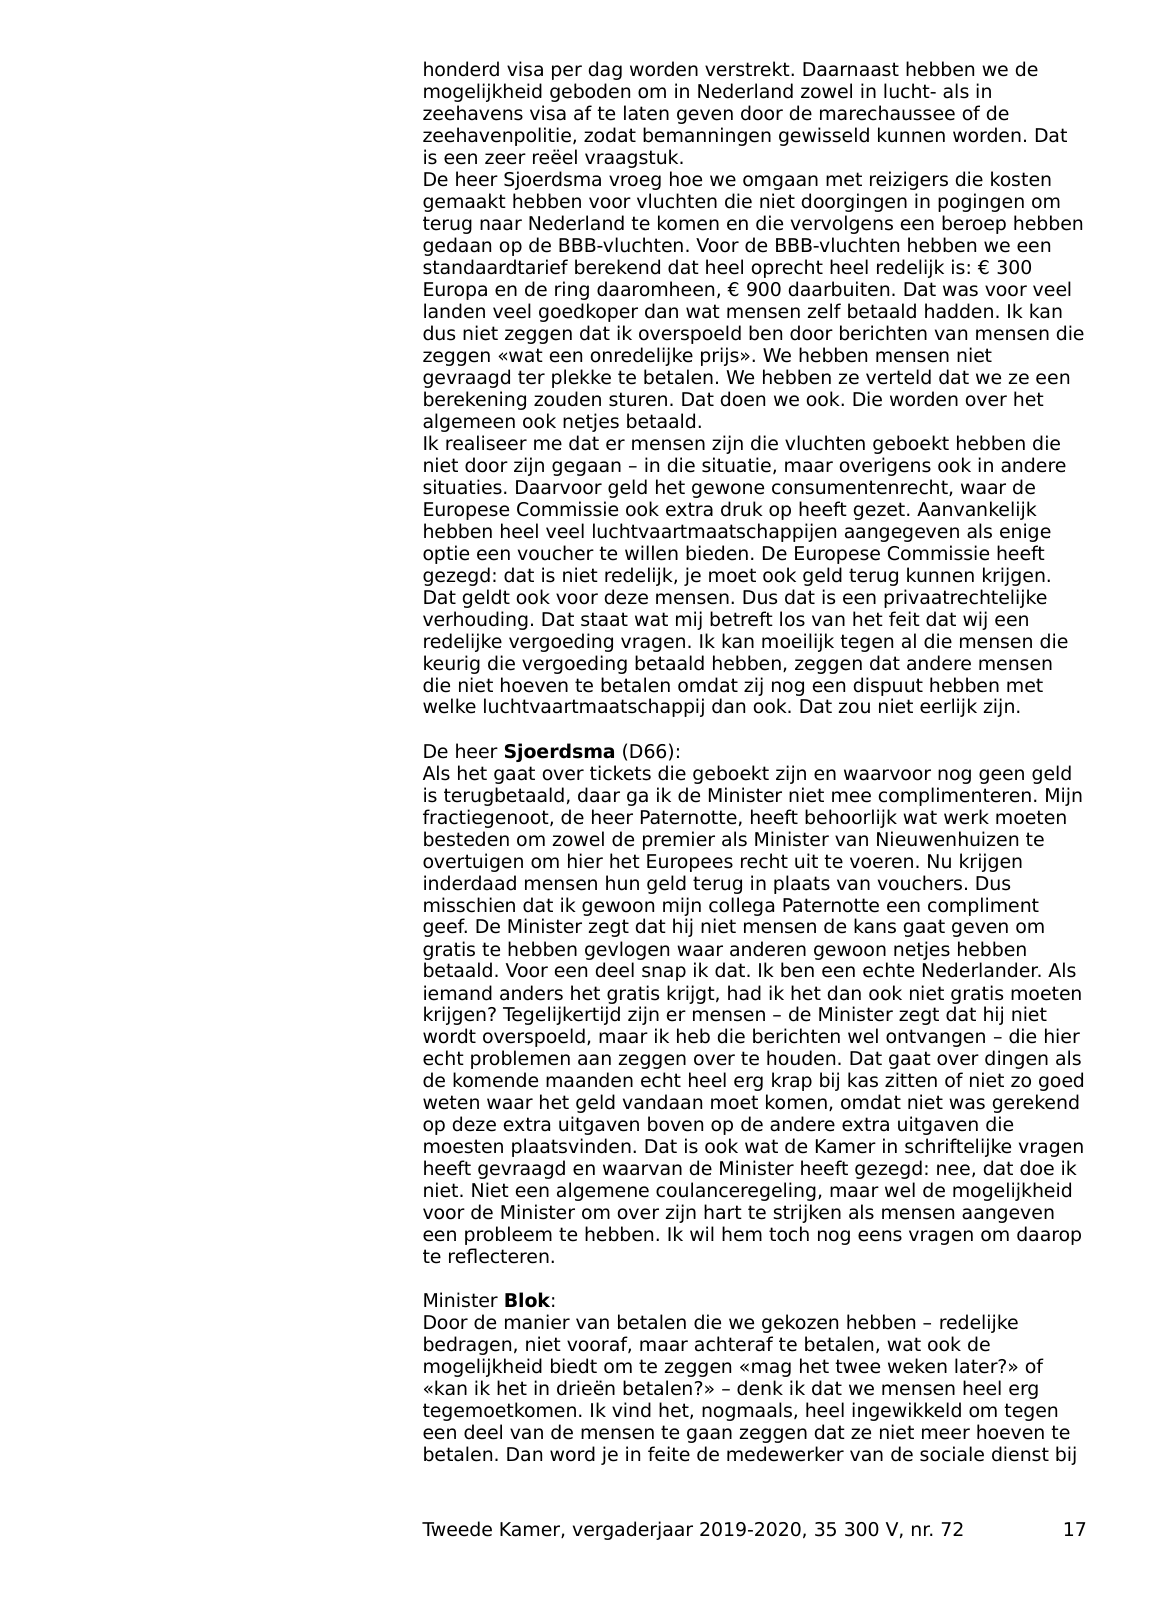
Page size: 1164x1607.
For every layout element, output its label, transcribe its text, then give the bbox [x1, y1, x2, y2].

text Ik realiseer me dat er mensen zijn die vluchten geboekt hebben die niet door zijn gegaan – in die situatie, maar overigens ook in andere situaties. Daarvoor geld het gewone consumentenrecht, waar de Europese Commissie ook extra druk op heeft gezet. Aanvankelijk hebben heel veel luchtvaartmaatschappijen aangegeven als enige optie een voucher te willen bieden. De Europese Commissie heeft gezegd: dat is niet redelijk, je moet ook geld terug kunnen krijgen. Dat geldt ook voor deze mensen. Dus dat is een privaatrechtelijke verhouding. Dat staat wat mij betreft los van het feit dat wij een redelijke vergoeding vragen. Ik kan moeilijk tegen al die mensen die keurig die vergoeding betaald hebben, zeggen dat andere mensen die niet hoeven te betalen omdat zij nog een dispuut hebben met welke luchtvaartmaatschappij dan ook. Dat zou niet eerlijk zijn. [422, 433, 1087, 718]
text De heer Sjoerdsma (D66): [422, 741, 1087, 763]
text Door de manier van betalen die we gekozen hebben – redelijke bedragen, niet vooraf, maar achteraf te betalen, wat ook de mogelijkheid biedt om te zeggen «mag het twee weken later?» of «kan ik het in drieën betalen?» – denk ik dat we mensen heel erg tegemoetkomen. Ik vind het, nogmaals, heel ingewikkeld om tegen een deel van de mensen te gaan zeggen dat ze niet meer hoeven te betalen. Dan word je in feite de medewerker van de sociale dienst bij [422, 1312, 1087, 1466]
text Als het gaat over tickets die geboekt zijn en waarvoor nog geen geld is terugbetaald, daar ga ik de Minister niet mee complimenteren. Mijn fractiegenoot, de heer Paternotte, heeft behoorlijk wat werk moeten besteden om zowel de premier als Minister van Nieuwenhuizen te overtuigen om hier het Europees recht uit te voeren. Nu krijgen inderdaad mensen hun geld terug in plaats van vouchers. Dus misschien dat ik gewoon mijn collega Paternotte een compliment geef. De Minister zegt dat hij niet mensen de kans gaat geven om gratis te hebben gevlogen waar anderen gewoon netjes hebben betaald. Voor een deel snap ik dat. Ik ben een echte Nederlander. Als iemand anders het gratis krijgt, had ik het dan ook niet gratis moeten krijgen? Tegelijkertijd zijn er mensen – de Minister zegt dat hij niet wordt overspoeld, maar ik heb die berichten wel ontvangen – die hier echt problemen aan zeggen over te houden. Dat gaat over dingen als de komende maanden echt heel erg krap bij kas zitten of niet zo goed weten waar het geld vandaan moet komen, omdat niet was gerekend op deze extra uitgaven boven op de andere extra uitgaven die moesten plaatsvinden. Dat is ook wat de Kamer in schriftelijke vragen heeft gevraagd en waarvan de Minister heeft gezegd: nee, dat doe ik niet. Niet een algemene coulanceregeling, maar wel de mogelijkheid voor de Minister om over zijn hart te strijken als mensen aangeven een probleem te hebben. Ik wil hem toch nog eens vragen om daarop te reflecteren. [422, 763, 1087, 1268]
text Minister Blok: [422, 1290, 1087, 1312]
text honderd visa per dag worden verstrekt. Daarnaast hebben we de mogelijkheid geboden om in Nederland zowel in lucht- als in zeehavens visa af te laten geven door de marechaussee of de zeehavenpolitie, zodat bemanningen gewisseld kunnen worden. Dat is een zeer reëel vraagstuk. [422, 59, 1087, 169]
text De heer Sjoerdsma vroeg hoe we omgaan met reizigers die kosten gemaakt hebben voor vluchten die niet doorgingen in pogingen om terug naar Nederland te komen en die vervolgens een beroep hebben gedaan op de BBB-vluchten. Voor de BBB-vluchten hebben we een standaardtarief berekend dat heel oprecht heel redelijk is: € 300 Europa en de ring daaromheen, € 900 daarbuiten. Dat was voor veel landen veel goedkoper dan wat mensen zelf betaald hadden. Ik kan dus niet zeggen dat ik overspoeld ben door berichten van mensen die zeggen «wat een onredelijke prijs». We hebben mensen niet gevraagd ter plekke te betalen. We hebben ze verteld dat we ze een berekening zouden sturen. Dat doen we ook. Die worden over het algemeen ook netjes betaald. [422, 169, 1087, 433]
